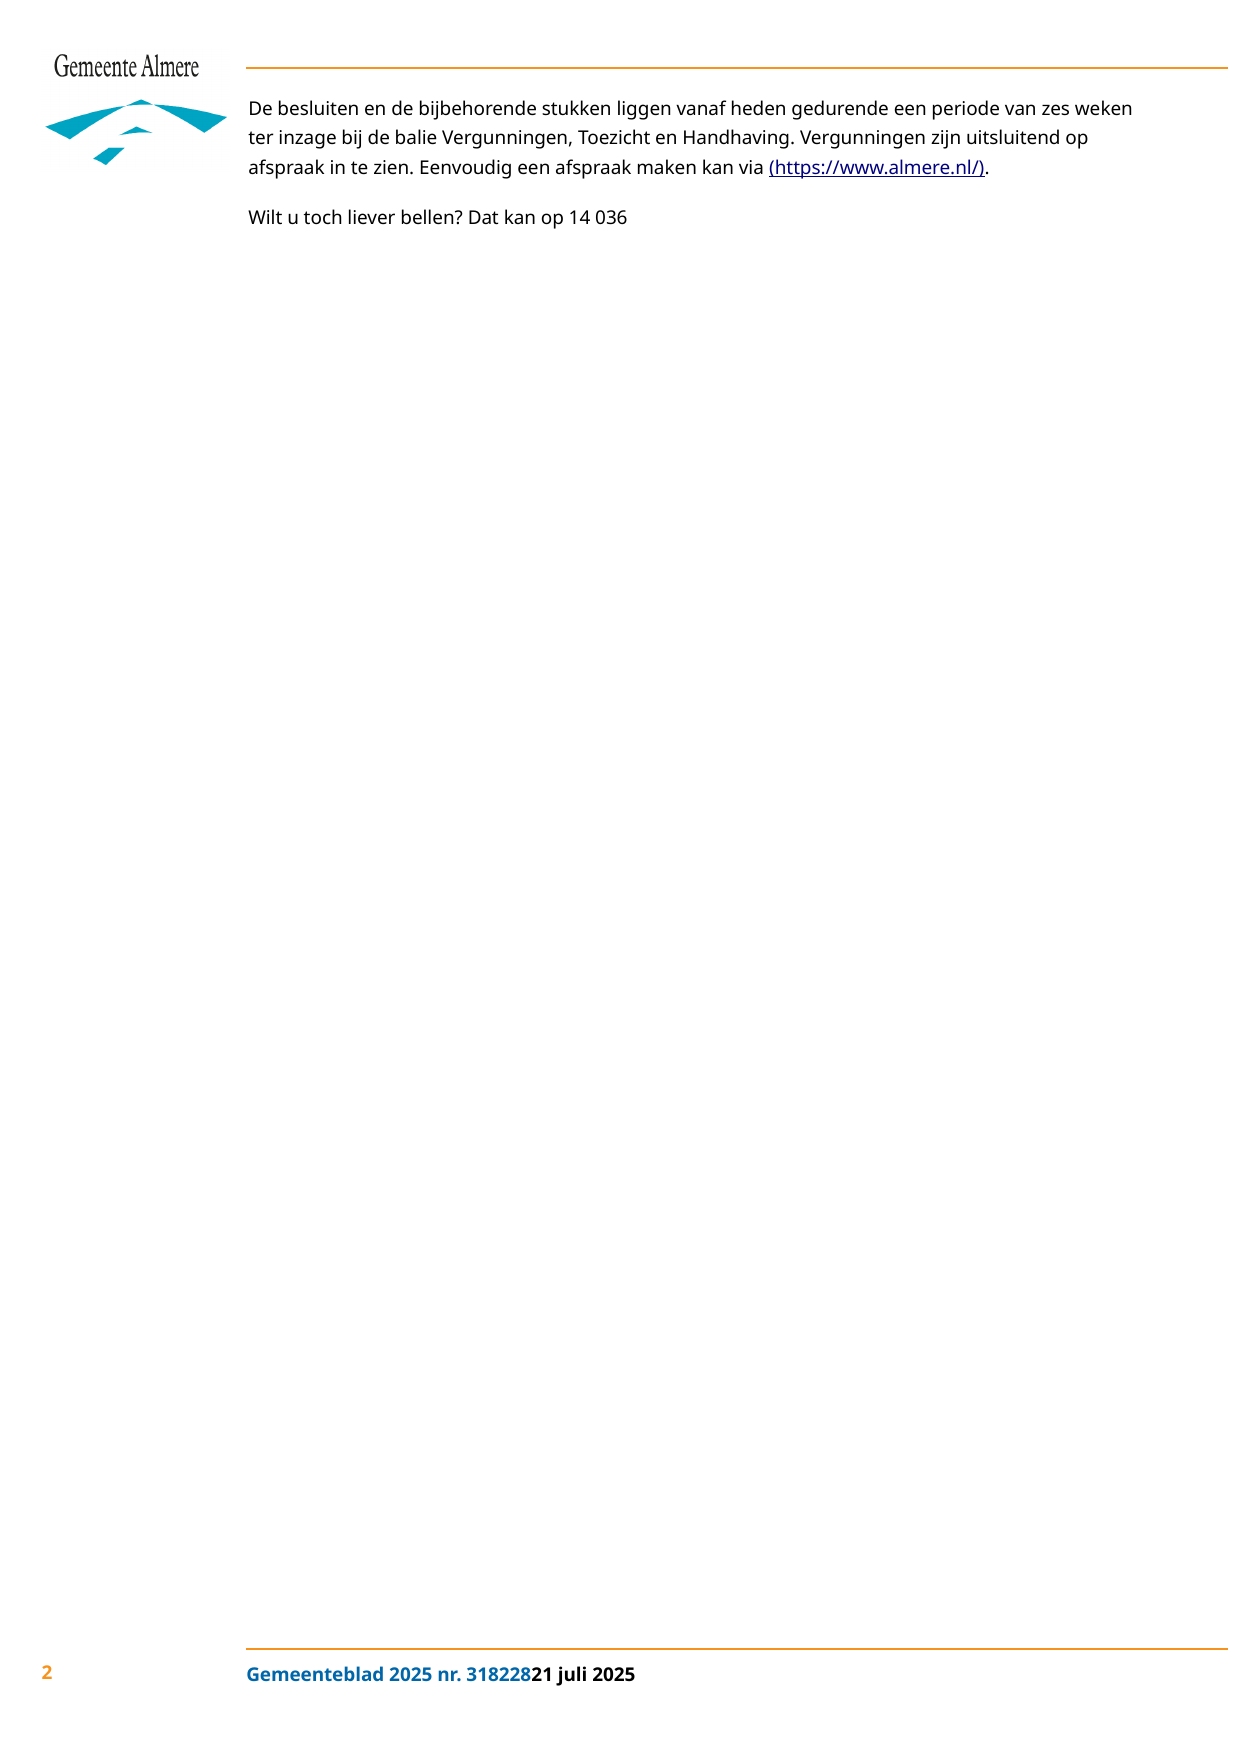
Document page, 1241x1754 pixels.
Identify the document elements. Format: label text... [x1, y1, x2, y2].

picture [41, 47, 231, 172]
text Wilt u toch liever bellen? Dat kan op 14 036 [248, 204, 1152, 230]
text De besluiten en de bijbehorende stukken liggen vanaf heden gedurende een periode van zes weken ter inzage bij de balie Vergunningen, Toezicht en Handhaving. Vergunningen zijn uitsluitend op afspraak in te zien. Eenvoudig een afspraak maken kan via (https://www.almere.nl/). [248, 95, 1152, 180]
